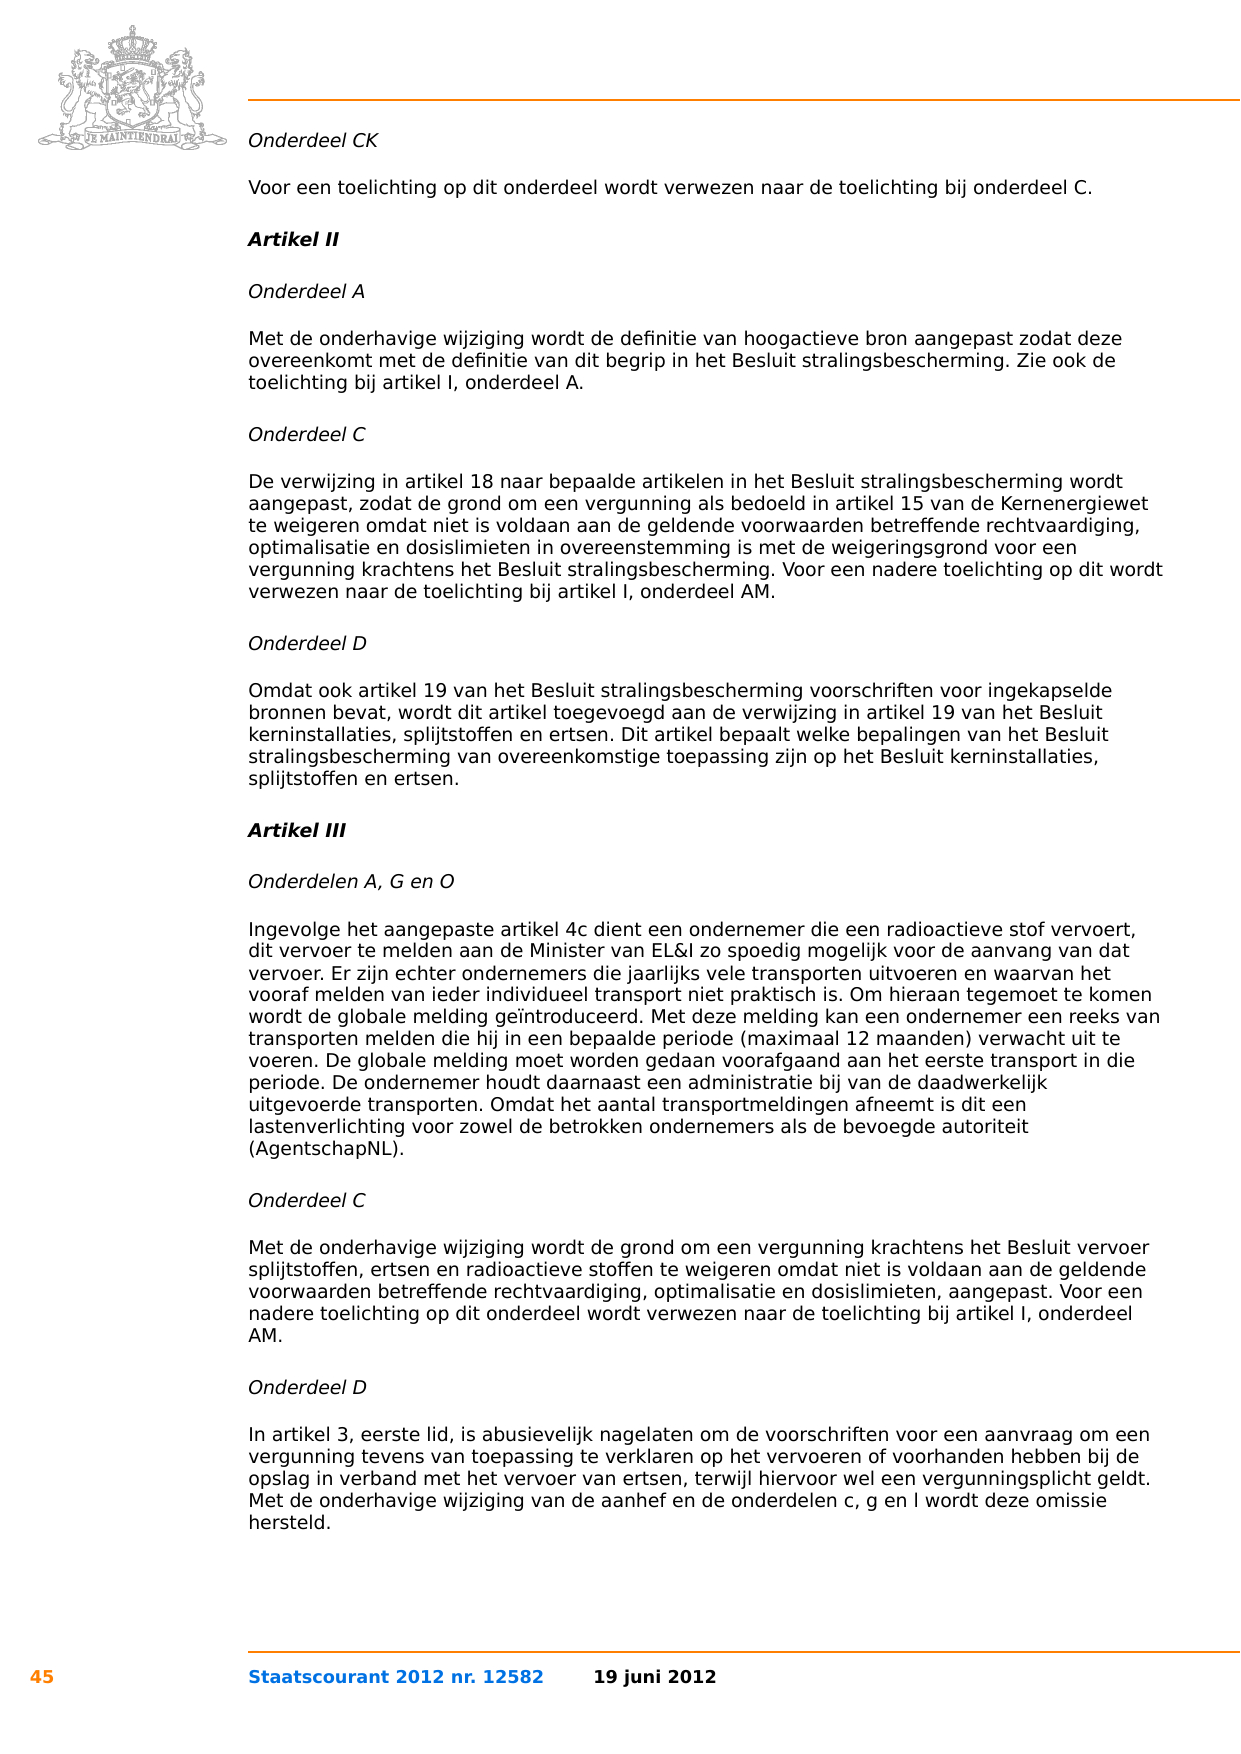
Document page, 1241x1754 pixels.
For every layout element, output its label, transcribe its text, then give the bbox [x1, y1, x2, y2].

text De verwijzing in artikel 18 naar bepaalde artikelen in het Besluit stralingsbescherming wordt aangepast, zodat de grond om een vergunning als bedoeld in artikel 15 van de Kernenergiewet te weigeren omdat niet is voldaan aan de geldende voorwaarden betreffende rechtvaardiging, optimalisatie en dosislimieten in overeenstemming is met de weigeringsgrond voor een vergunning krachtens het Besluit stralingsbescherming. Voor een nadere toelichting op dit wordt verwezen naar de toelichting bij artikel I, onderdeel AM. [248, 471, 1163, 603]
text Met de onderhavige wijziging wordt de grond om een vergunning krachtens het Besluit vervoer splijtstoffen, ertsen en radioactieve stoffen te weigeren omdat niet is voldaan aan de geldende voorwaarden betreffende rechtvaardiging, optimalisatie en dosislimieten, aangepast. Voor een nadere toelichting op dit onderdeel wordt verwezen naar de toelichting bij artikel I, onderdeel AM. [248, 1237, 1163, 1347]
subtitle Onderdeel C [248, 1190, 1163, 1212]
subtitle Onderdeel A [248, 281, 1163, 303]
subtitle Onderdeel CK [248, 130, 1163, 152]
subtitle Onderdeel D [248, 1377, 1163, 1399]
subtitle Onderdelen A, G en O [248, 871, 1163, 893]
subtitle Artikel II [248, 229, 1163, 251]
subtitle Artikel III [248, 819, 1163, 841]
text In artikel 3, eerste lid, is abusievelijk nagelaten om de voorschriften voor een aanvraag om een vergunning tevens van toepassing te verklaren op het vervoeren of voorhanden hebben bij de opslag in verband met het vervoer van ertsen, terwijl hiervoor wel een vergunningsplicht geldt. Met de onderhavige wijziging van de aanhef en de onderdelen c, g en l wordt deze omissie hersteld. [248, 1424, 1163, 1534]
text Met de onderhavige wijziging wordt de definitie van hoogactieve bron aangepast zodat deze overeenkomt met de definitie van dit begrip in het Besluit stralingsbescherming. Zie ook de toelichting bij artikel I, onderdeel A. [248, 328, 1163, 394]
text Ingevolge het aangepaste artikel 4c dient een ondernemer die een radioactieve stof vervoert, dit vervoer te melden aan de Minister van EL&I zo spoedig mogelijk voor de aanvang van dat vervoer. Er zijn echter ondernemers die jaarlijks vele transporten uitvoeren en waarvan het vooraf melden van ieder individueel transport niet praktisch is. Om hieraan tegemoet te komen wordt de globale melding geïntroduceerd. Met deze melding kan een ondernemer een reeks van transporten melden die hij in een bepaalde periode (maximaal 12 maanden) verwacht uit te voeren. De globale melding moet worden gedaan voorafgaand aan het eerste transport in die periode. De ondernemer houdt daarnaast een administratie bij van de daadwerkelijk uitgevoerde transporten. Omdat het aantal transportmeldingen afneemt is dit een lastenverlichting voor zowel de betrokken ondernemers als de bevoegde autoriteit (AgentschapNL). [248, 918, 1163, 1160]
picture [38, 25, 227, 150]
text Omdat ook artikel 19 van het Besluit stralingsbescherming voorschriften voor ingekapselde bronnen bevat, wordt dit artikel toegevoegd aan de verwijzing in artikel 19 van het Besluit kerninstallaties, splijtstoffen en ertsen. Dit artikel bepaalt welke bepalingen van het Besluit stralingsbescherming van overeenkomstige toepassing zijn op het Besluit kerninstallaties, splijtstoffen en ertsen. [248, 679, 1163, 789]
text Voor een toelichting op dit onderdeel wordt verwezen naar de toelichting bij onderdeel C. [248, 177, 1163, 199]
subtitle Onderdeel C [248, 424, 1163, 446]
subtitle Onderdeel D [248, 633, 1163, 654]
